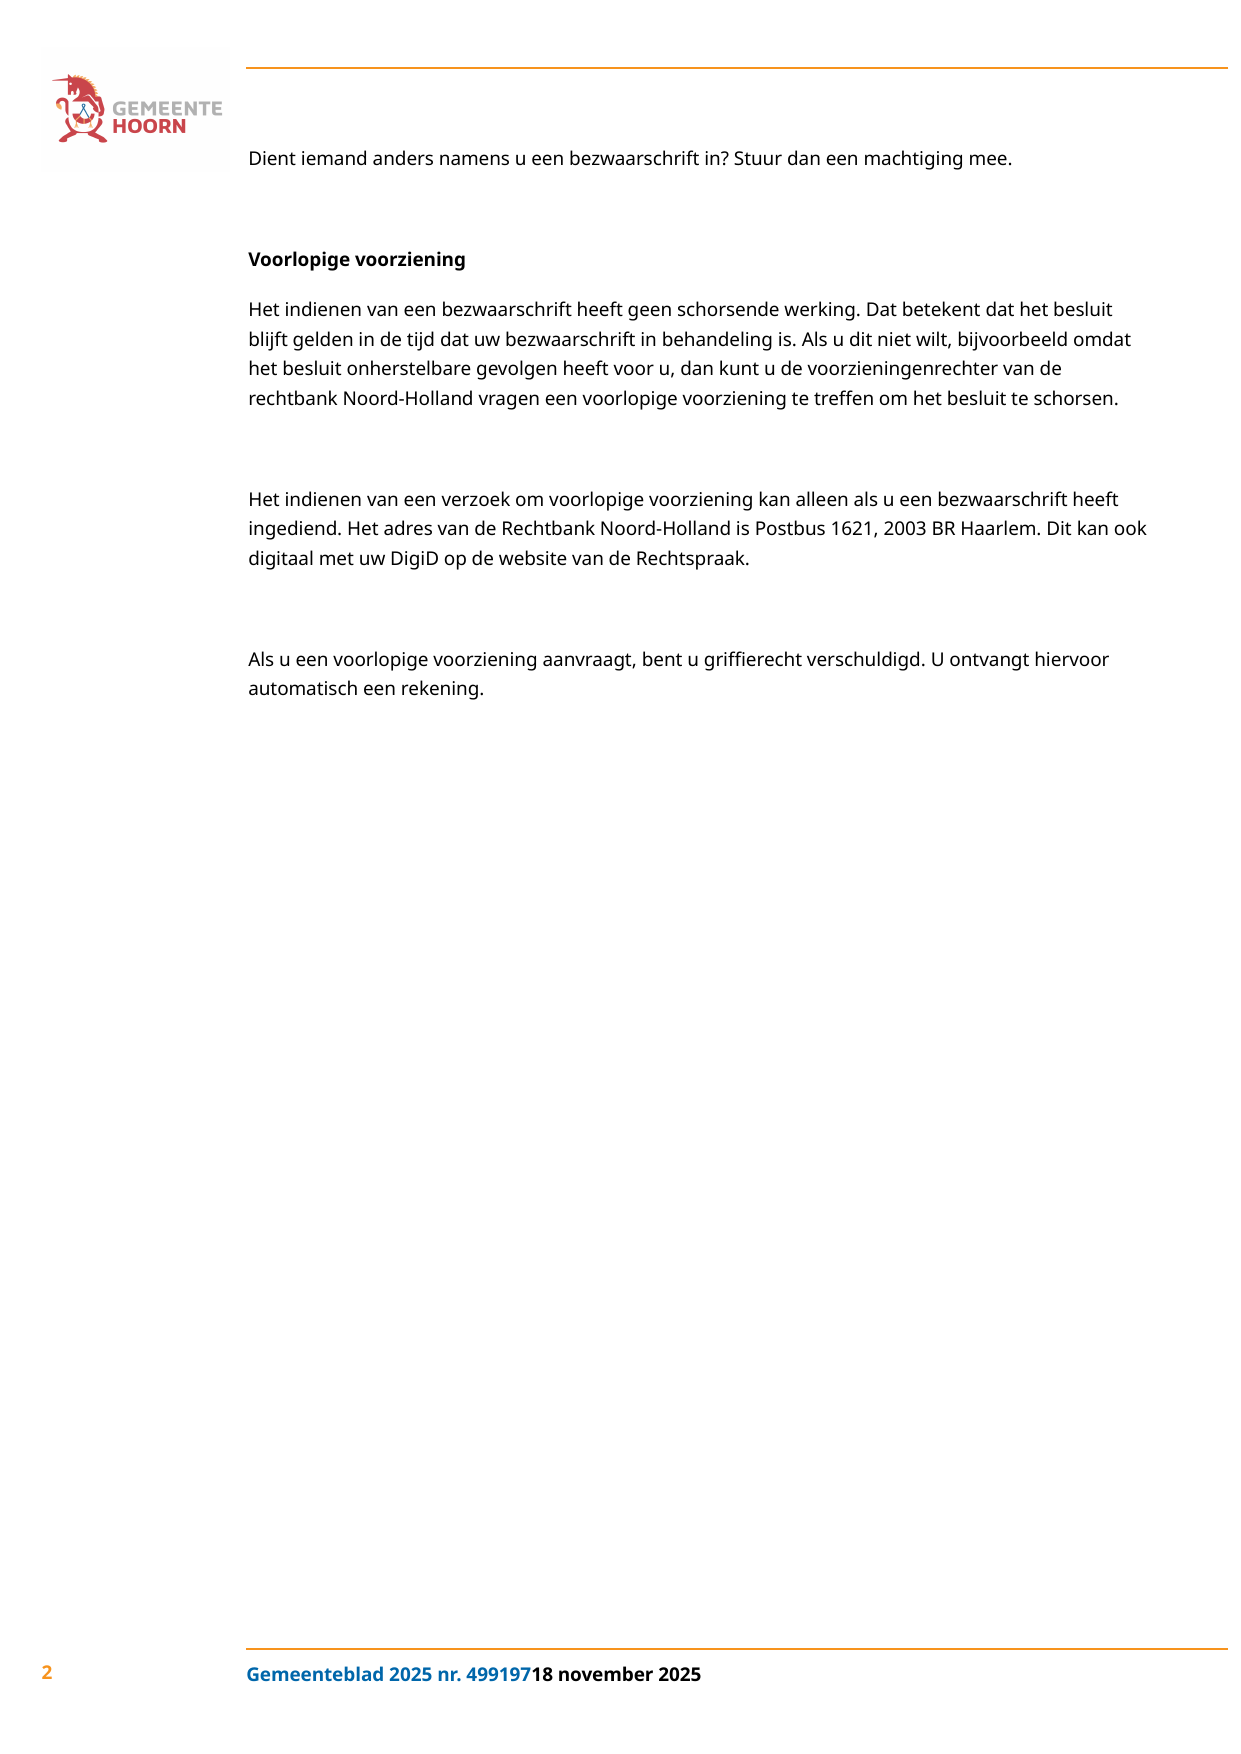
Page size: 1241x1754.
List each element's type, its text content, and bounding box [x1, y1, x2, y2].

picture [41, 47, 231, 172]
text Het indienen van een verzoek om voorlopige voorziening kan alleen als u een bezwaarschrift heeft ingediend. Het adres van de Rechtbank Noord-Holland is Postbus 1621, 2003 BR Haarlem. Dit kan ook digitaal met uw DigiD op de website van de Rechtspraak. [248, 486, 1152, 571]
text Als u een voorlopige voorziening aanvraagt, bent u griffierecht verschuldigd. U ontvangt hiervoor automatisch een rekening. [248, 646, 1152, 701]
text Dient iemand anders namens u een bezwaarschrift in? Stuur dan een machtiging mee. [248, 145, 1152, 171]
text Het indienen van een bezwaarschrift heeft geen schorsende werking. Dat betekent dat het besluit blijft gelden in de tijd dat uw bezwaarschrift in behandeling is. Als u dit niet wilt, bijvoorbeeld omdat het besluit onherstelbare gevolgen heeft voor u, dan kunt u de voorzieningenrechter van de rechtbank Noord-Holland vragen een voorlopige voorziening te treffen om het besluit te schorsen. [248, 296, 1152, 411]
text Voorlopige voorziening [248, 246, 1152, 272]
